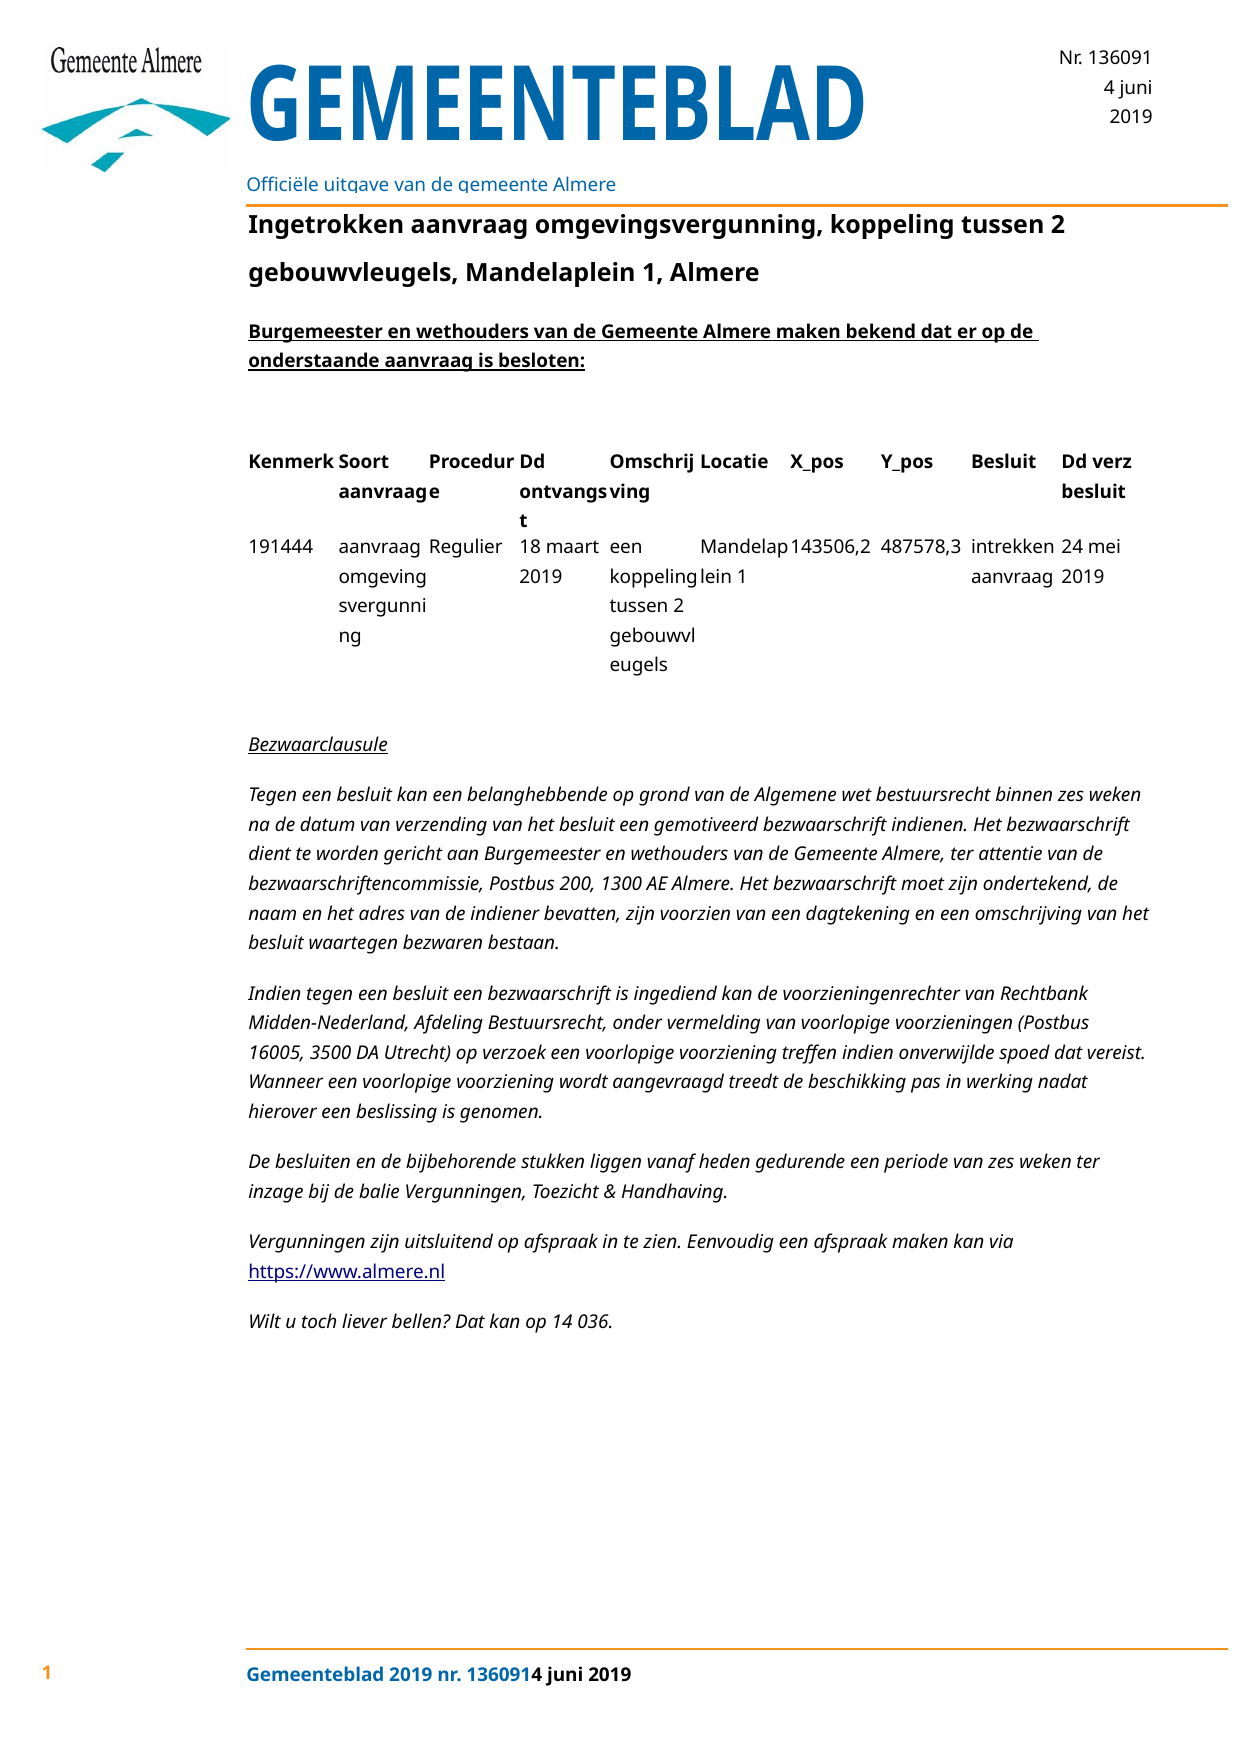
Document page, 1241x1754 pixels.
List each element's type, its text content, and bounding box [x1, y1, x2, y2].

text Wilt u toch liever bellen? Dat kan op 14 036. [248, 1308, 1152, 1334]
table_cell Mandelaplein 1 [700, 533, 790, 677]
table_header Locatie [700, 449, 790, 533]
text Tegen een besluit kan een belanghebbende op grond van de Algemene wet bestuursrecht binnen zes weken na de datum van verzending van het besluit een gemotiveerd bezwaarschrift indienen. Het bezwaarschrift dient te worden gericht aan Burgemeester en wethouders van de Gemeente Almere, ter attentie van de bezwaarschriftencommissie, Postbus 200, 1300 AE Almere. Het bezwaarschrift moet zijn ondertekend, de naam en het adres van de indiener bevatten, zijn voorzien van een dagtekening en een omschrijving van het besluit waartegen bezwaren bestaan. [248, 781, 1152, 955]
table_header Kenmerk [248, 449, 338, 533]
table_header X_pos [790, 449, 881, 533]
table_cell Regulier [429, 533, 519, 677]
table_header Dd ontvangst [519, 449, 609, 533]
table_cell intrekken aanvraag [971, 533, 1061, 677]
table_header Besluit [971, 449, 1061, 533]
text Vergunningen zijn uitsluitend op afspraak in te zien. Eenvoudig een afspraak maken kan via https://www.almere.nl [248, 1228, 1152, 1284]
table_cell 191444 [248, 533, 338, 677]
text Bezwaarclausule [248, 731, 1152, 757]
table_header Soort aanvraag [338, 449, 429, 533]
picture [41, 47, 231, 172]
table_header Procedure [429, 449, 519, 533]
table_header Dd verz besluit [1061, 449, 1152, 533]
table_cell 18 maart 2019 [519, 533, 609, 677]
table_header Omschrijving [609, 449, 700, 533]
table_header Y_pos [881, 449, 971, 533]
table_cell 143506,2 [790, 533, 881, 677]
table_cell 24 mei 2019 [1061, 533, 1152, 677]
table_cell een koppeling tussen 2 gebouwvleugels [609, 533, 700, 677]
text Burgemeester en wethouders van de Gemeente Almere maken bekend dat er op de onderstaande aanvraag is besloten: [248, 318, 1152, 373]
text De besluiten en de bijbehorende stukken liggen vanaf heden gedurende een periode van zes weken ter inzage bij de balie Vergunningen, Toezicht & Handhaving. [248, 1148, 1152, 1204]
table_cell aanvraag omgevingsvergunning [338, 533, 429, 677]
table_cell 487578,3 [881, 533, 971, 677]
text Indien tegen een besluit een bezwaarschrift is ingediend kan de voorzieningenrechter van Rechtbank Midden-Nederland, Afdeling Bestuursrecht, onder vermelding van voorlopige voorzieningen (Postbus 16005, 3500 DA Utrecht) op verzoek een voorlopige voorziening treffen indien onverwijlde spoed dat vereist. Wanneer een voorlopige voorziening wordt aangevraagd treedt de beschikking pas in werking nadat hierover een beslissing is genomen. [248, 980, 1152, 1124]
text Ingetrokken aanvraag omgevingsvergunning, koppeling tussen 2 gebouwvleugels, Mandelaplein 1, Almere [248, 207, 1152, 288]
